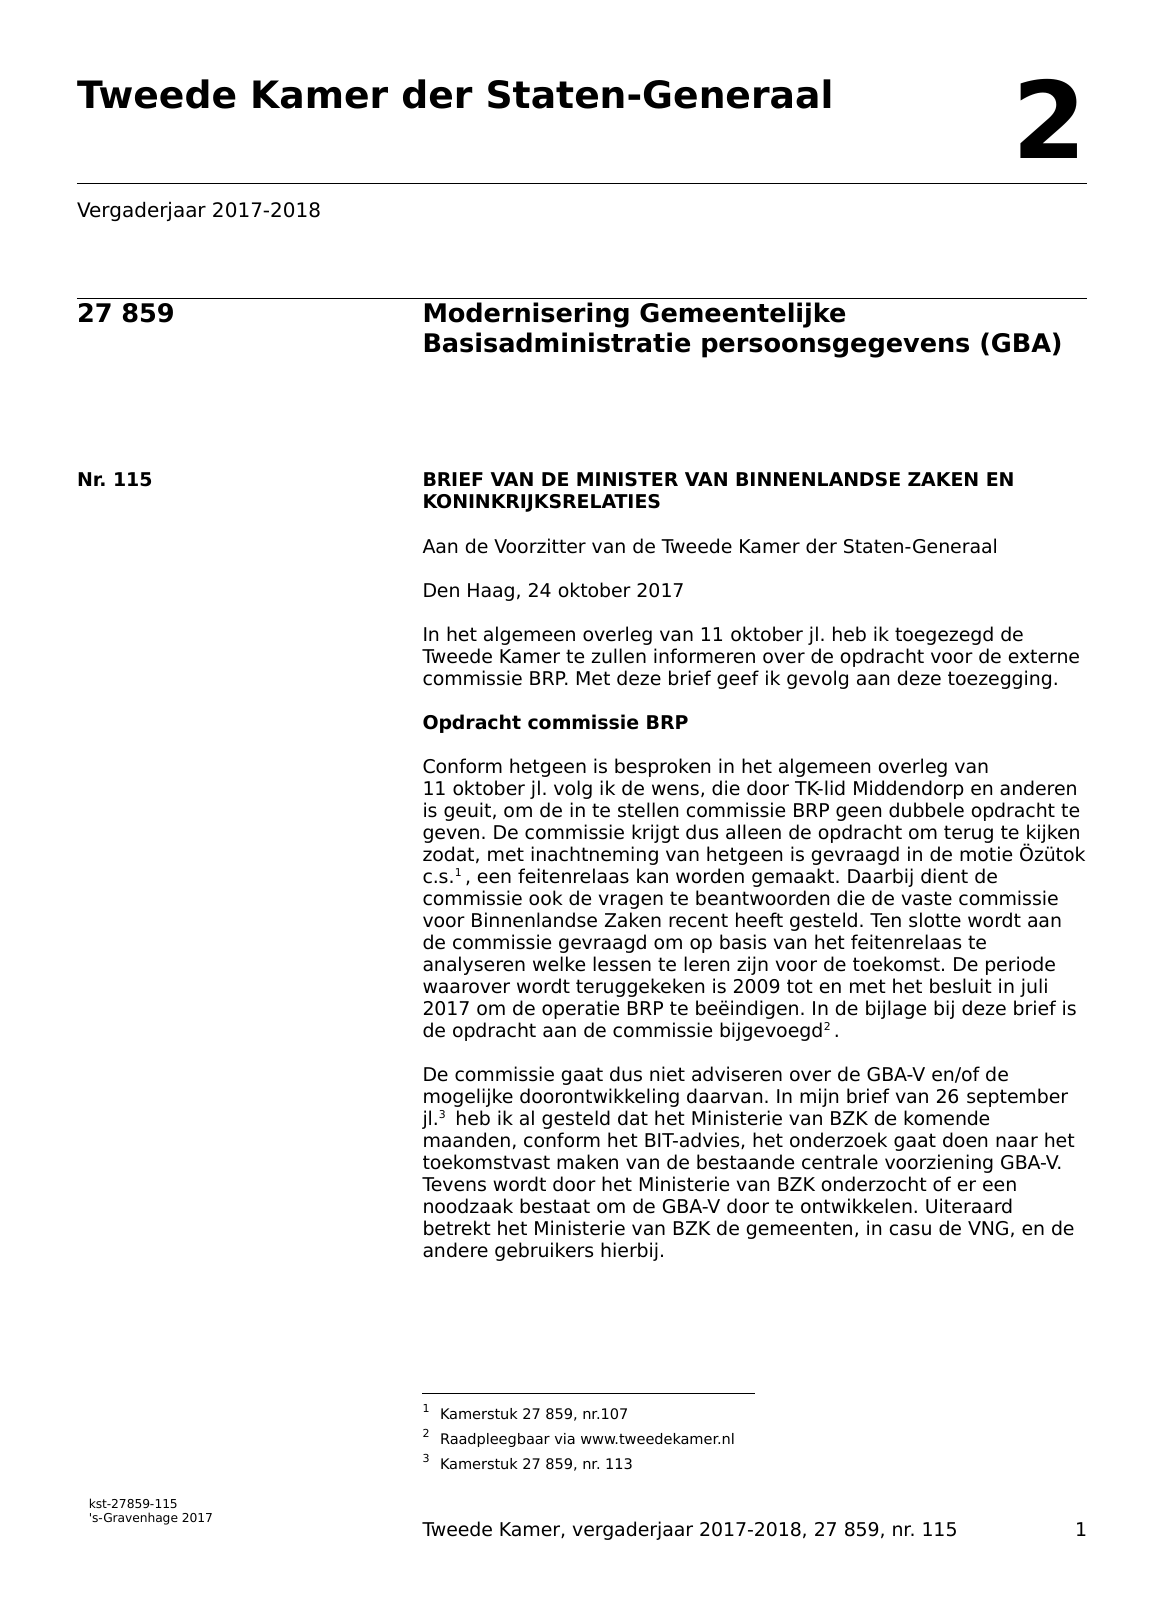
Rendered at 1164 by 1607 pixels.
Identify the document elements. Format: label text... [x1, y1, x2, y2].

table_header Tweede Kamer der Staten-Generaal [77, 59, 886, 183]
table_header 2 [886, 59, 1087, 183]
subtitle Nr. 115 BRIEF VAN DE MINISTER VAN BINNENLANDSE ZAKEN EN KONINKRIJKSRELATIES [77, 469, 1087, 513]
text Raadpleegbaar via www.tweedekamer.nl [422, 1427, 1087, 1449]
text Aan de Voorzitter van de Tweede Kamer der Staten-Generaal [422, 536, 1087, 557]
table_cell Vergaderjaar 2017-2018 [77, 184, 1087, 298]
subtitle 27 859 Modernisering Gemeentelijke Basisadministratie persoonsgegevens (GBA) [77, 299, 1087, 358]
text kst-27859-115 [88, 1497, 323, 1511]
text Conform hetgeen is besproken in het algemeen overleg van 11 oktober jl. volg ik de wens, die door TK-lid Middendorp en anderen is geuit, om de in te stellen commissie BRP geen dubbele opdracht te geven. De commissie krijgt dus alleen de opdracht om terug te kijken zodat, met inachtneming van hetgeen is gevraagd in de motie Özütok c.s., een feitenrelaas kan worden gemaakt. Daarbij dient de commissie ook de vragen te beantwoorden die de vaste commissie voor Binnenlandse Zaken recent heeft gesteld. Ten slotte wordt aan de commissie gevraagd om op basis van het feitenrelaas te analyseren welke lessen te leren zijn voor de toekomst. De periode waarover wordt teruggekeken is 2009 tot en met het besluit in juli 2017 om de operatie BRP te beëindigen. In de bijlage bij deze brief is de opdracht aan de commissie bijgevoegd. [422, 756, 1087, 1042]
text 's-Gravenhage 2017 [88, 1511, 323, 1525]
subtitle Opdracht commissie BRP [422, 712, 1087, 734]
text Den Haag, 24 oktober 2017 [422, 580, 1087, 602]
text De commissie gaat dus niet adviseren over de GBA-V en/of de mogelijke doorontwikkeling daarvan. In mijn brief van 26 september jl. heb ik al gesteld dat het Ministerie van BZK de komende maanden, conform het BIT-advies, het onderzoek gaat doen naar het toekomstvast maken van de bestaande centrale voorziening GBA-V. Tevens wordt door het Ministerie van BZK onderzocht of er een noodzaak bestaat om de GBA-V door te ontwikkelen. Uiteraard betrekt het Ministerie van BZK de gemeenten, in casu de VNG, en de andere gebruikers hierbij. [422, 1064, 1087, 1262]
text In het algemeen overleg van 11 oktober jl. heb ik toegezegd de Tweede Kamer te zullen informeren over de opdracht voor de externe commissie BRP. Met deze brief geef ik gevolg aan deze toezegging. [422, 624, 1087, 690]
text Kamerstuk 27 859, nr.107 [422, 1402, 1087, 1424]
text Kamerstuk 27 859, nr. 113 [422, 1452, 1087, 1474]
